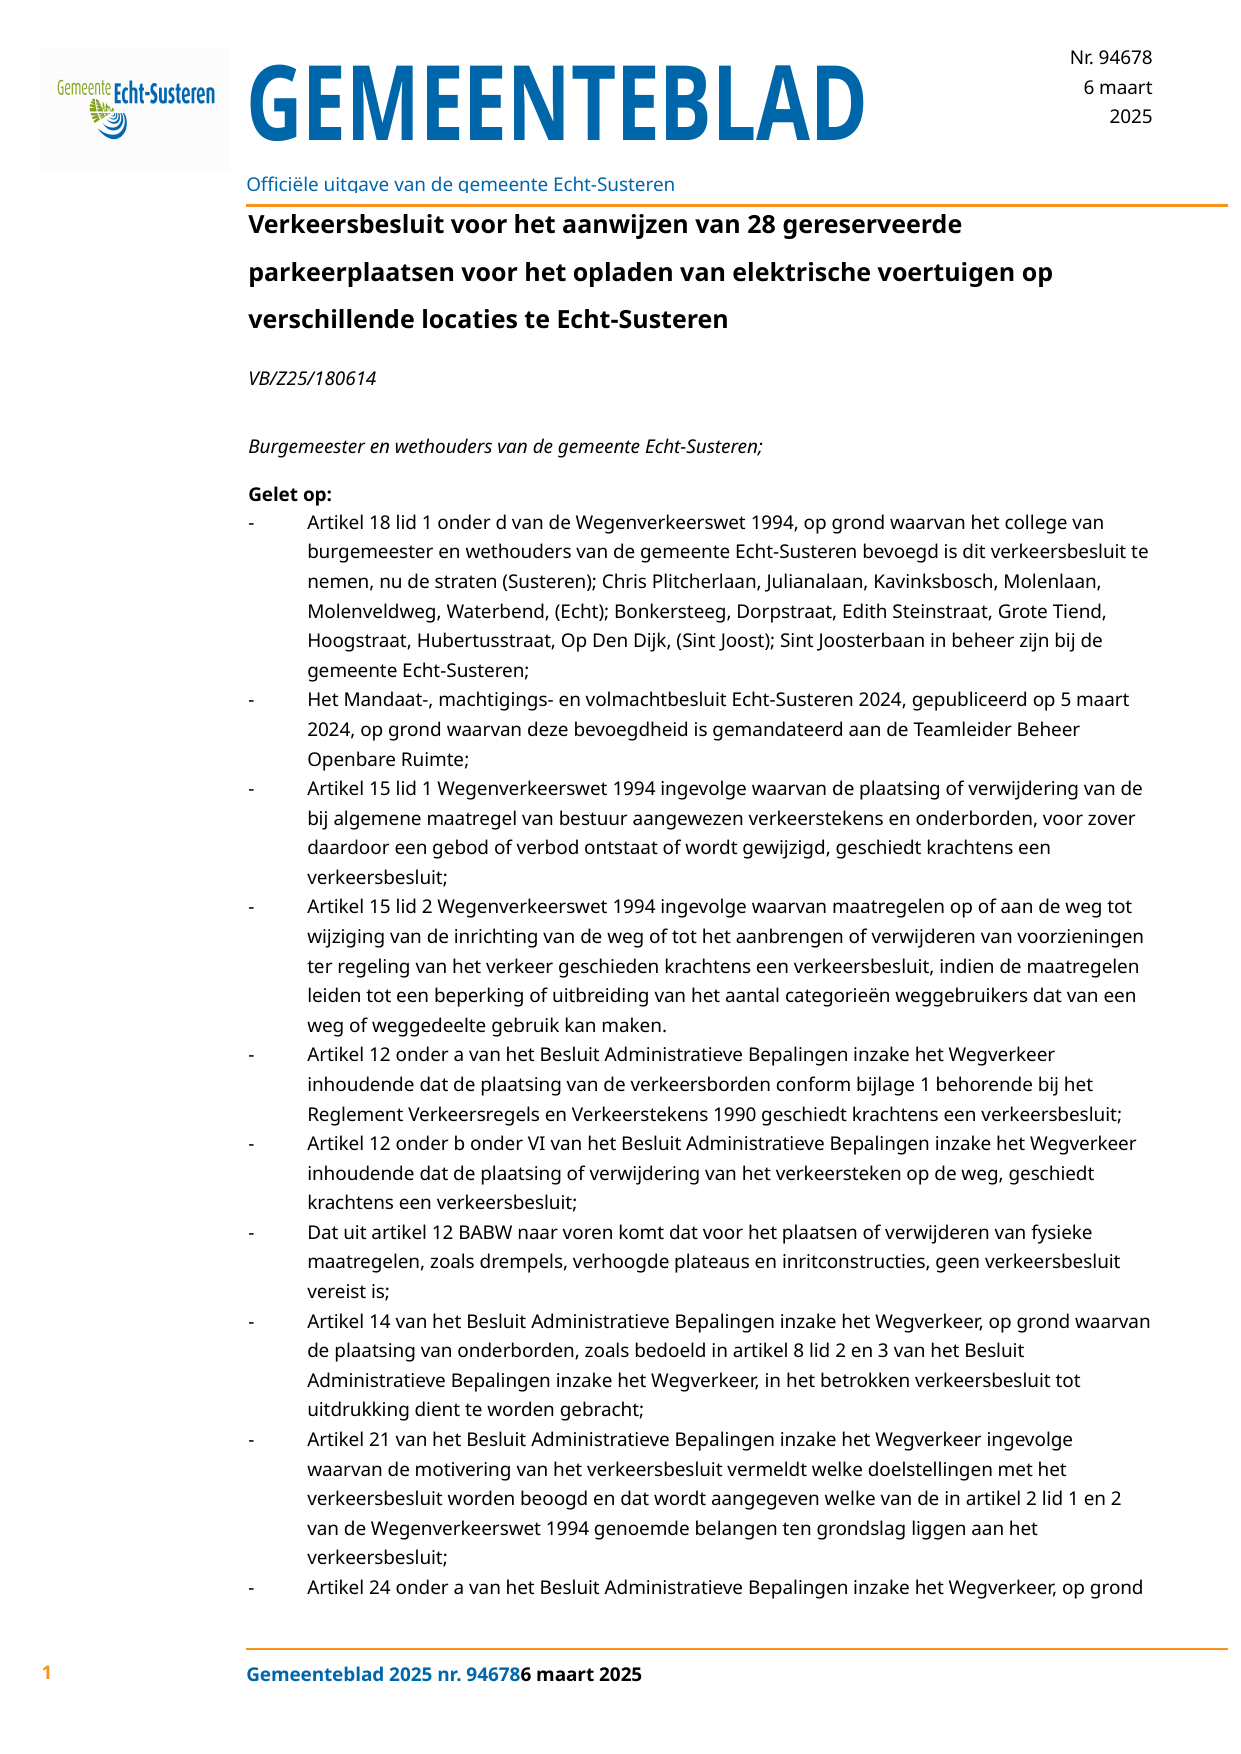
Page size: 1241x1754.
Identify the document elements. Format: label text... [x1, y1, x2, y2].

text VB/Z25/180614 [248, 366, 1152, 391]
picture [41, 47, 231, 172]
list Artikel 15 lid 2 Wegenverkeerswet 1994 ingevolge waarvan maatregelen op of aan de weg tot wijziging van de inrichting van de weg of tot het aanbrengen of verwijderen van voorzieningen ter regeling van het verkeer geschieden krachtens een verkeersbesluit, indien de maatregelen leiden tot een beperking of uitbreiding van het aantal categorieën weggebruikers dat van een weg of weggedeelte gebruik kan maken. [248, 894, 1152, 1038]
list Dat uit artikel 12 BABW naar voren komt dat voor het plaatsen of verwijderen van fysieke maatregelen, zoals drempels, verhoogde plateaus en inritconstructies, geen verkeersbesluit vereist is; [248, 1219, 1152, 1304]
text Gelet op: [248, 481, 1152, 507]
list Artikel 24 onder a van het Besluit Administratieve Bepalingen inzake het Wegverkeer, op grond [248, 1574, 1152, 1600]
list Artikel 15 lid 1 Wegenverkeerswet 1994 ingevolge waarvan de plaatsing of verwijdering van de bij algemene maatregel van bestuur aangewezen verkeerstekens en onderborden, voor zover daardoor een gebod of verbod ontstaat of wordt gewijzigd, geschiedt krachtens een verkeersbesluit; [248, 775, 1152, 890]
list Artikel 12 onder b onder VI van het Besluit Administratieve Bepalingen inzake het Wegverkeer inhoudende dat de plaatsing of verwijdering van het verkeersteken op de weg, geschiedt krachtens een verkeersbesluit; [248, 1130, 1152, 1215]
list Het Mandaat-, machtigings- en volmachtbesluit Echt-Susteren 2024, gepubliceerd op 5 maart 2024, op grond waarvan deze bevoegdheid is gemandateerd aan de Teamleider Beheer Openbare Ruimte; [248, 687, 1152, 772]
list Artikel 14 van het Besluit Administratieve Bepalingen inzake het Wegverkeer, op grond waarvan de plaatsing van onderborden, zoals bedoeld in artikel 8 lid 2 en 3 van het Besluit Administratieve Bepalingen inzake het Wegverkeer, in het betrokken verkeersbesluit tot uitdrukking dient te worden gebracht; [248, 1308, 1152, 1422]
text Burgemeester en wethouders van de gemeente Echt-Susteren; [248, 433, 1152, 459]
list Artikel 21 van het Besluit Administratieve Bepalingen inzake het Wegverkeer ingevolge waarvan de motivering van het verkeersbesluit vermeldt welke doelstellingen met het verkeersbesluit worden beoogd en dat wordt aangegeven welke van de in artikel 2 lid 1 en 2 van de Wegenverkeerswet 1994 genoemde belangen ten grondslag liggen aan het verkeersbesluit; [248, 1426, 1152, 1570]
text Verkeersbesluit voor het aanwijzen van 28 gereserveerde parkeerplaatsen voor het opladen van elektrische voertuigen op verschillende locaties te Echt-Susteren [248, 207, 1152, 336]
list Artikel 18 lid 1 onder d van de Wegenverkeerswet 1994, op grond waarvan het college van burgemeester en wethouders van de gemeente Echt-Susteren bevoegd is dit verkeersbesluit te nemen, nu de straten (Susteren); Chris Plitcherlaan, Julianalaan, Kavinksbosch, Molenlaan, Molenveldweg, Waterbend, (Echt); Bonkersteeg, Dorpstraat, Edith Steinstraat, Grote Tiend, Hoogstraat, Hubertusstraat, Op Den Dijk, (Sint Joost); Sint Joosterbaan in beheer zijn bij de gemeente Echt-Susteren; [248, 509, 1152, 683]
list Artikel 12 onder a van het Besluit Administratieve Bepalingen inzake het Wegverkeer inhoudende dat de plaatsing van de verkeersborden conform bijlage 1 behorende bij het Reglement Verkeersregels en Verkeerstekens 1990 geschiedt krachtens een verkeersbesluit; [248, 1042, 1152, 1127]
